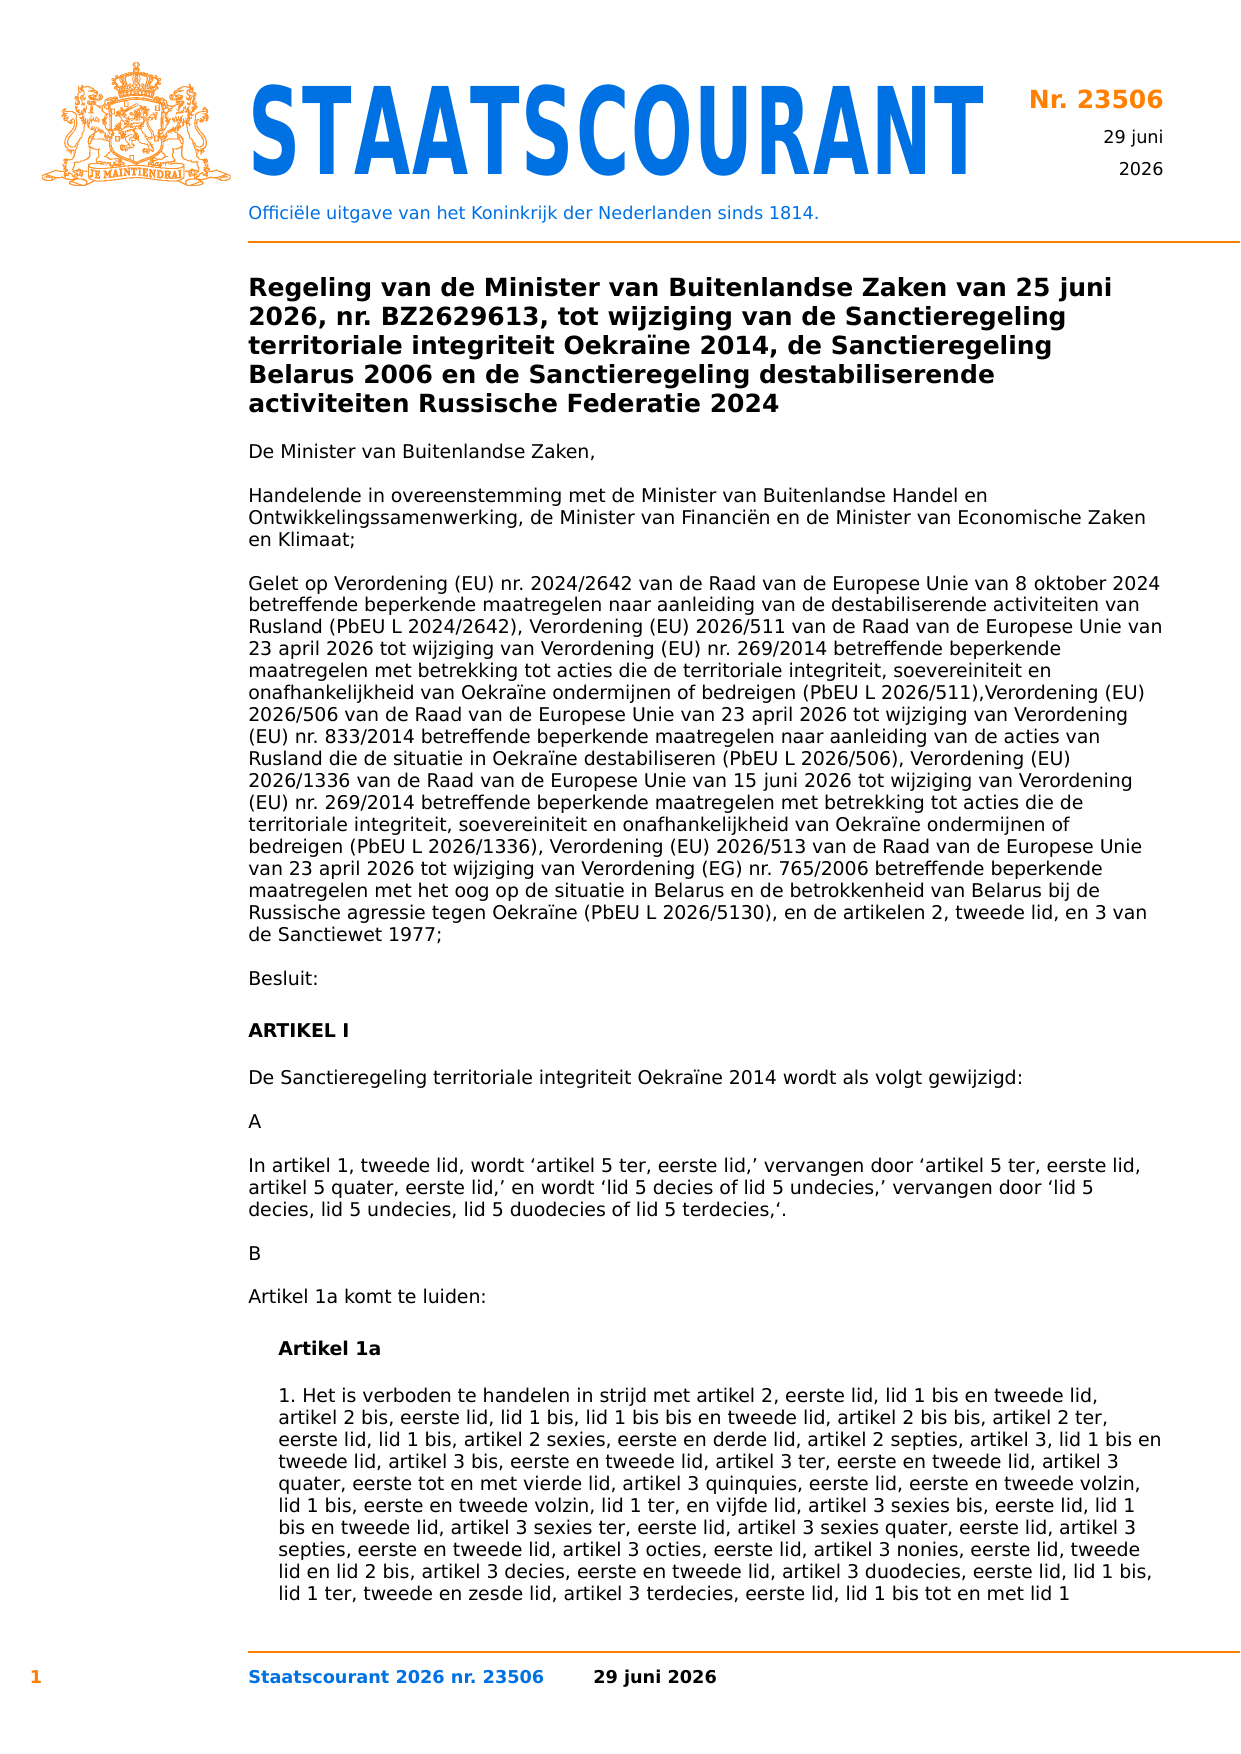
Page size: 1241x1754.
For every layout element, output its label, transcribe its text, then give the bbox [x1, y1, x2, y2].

text 1. Het is verboden te handelen in strijd met artikel 2, eerste lid, lid 1 bis en tweede lid, artikel 2 bis, eerste lid, lid 1 bis, lid 1 bis bis en tweede lid, artikel 2 bis bis, artikel 2 ter, eerste lid, lid 1 bis, artikel 2 sexies, eerste en derde lid, artikel 2 septies, artikel 3, lid 1 bis en tweede lid, artikel 3 bis, eerste en tweede lid, artikel 3 ter, eerste en tweede lid, artikel 3 quater, eerste tot en met vierde lid, artikel 3 quinquies, eerste lid, eerste en tweede volzin, lid 1 bis, eerste en tweede volzin, lid 1 ter, en vijfde lid, artikel 3 sexies bis, eerste lid, lid 1 bis en tweede lid, artikel 3 sexies ter, eerste lid, artikel 3 sexies quater, eerste lid, artikel 3 septies, eerste en tweede lid, artikel 3 octies, eerste lid, artikel 3 nonies, eerste lid, tweede lid en lid 2 bis, artikel 3 decies, eerste en tweede lid, artikel 3 duodecies, eerste lid, lid 1 bis, lid 1 ter, tweede en zesde lid, artikel 3 terdecies, eerste lid, lid 1 bis tot en met lid 1 [278, 1385, 1163, 1605]
text Besluit: [248, 968, 1163, 990]
picture [41, 62, 231, 186]
text De Sanctieregeling territoriale integriteit Oekraïne 2014 wordt als volgt gewijzigd: [248, 1067, 1163, 1089]
table_cell 29 juni [998, 121, 1240, 153]
table_header [25, 62, 248, 241]
subtitle Regeling van de Minister van Buitenlandse Zaken van 25 juni 2026, nr. BZ2629613, tot wijziging van de Sanctieregeling territoriale integriteit Oekraïne 2014, de Sanctieregeling Belarus 2006 en de Sanctieregeling destabiliserende activiteiten Russische Federatie 2024 [248, 273, 1163, 419]
text Gelet op Verordening (EU) nr. 2024/2642 van de Raad van de Europese Unie van 8 oktober 2024 betreffende beperkende maatregelen naar aanleiding van de destabiliserende activiteiten van Rusland (PbEU L 2024/2642), Verordening (EU) 2026/511 van de Raad van de Europese Unie van 23 april 2026 tot wijziging van Verordening (EU) nr. 269/2014 betreffende beperkende maatregelen met betrekking tot acties die de territoriale integriteit, soevereiniteit en onafhankelijkheid van Oekraïne ondermijnen of bedreigen (PbEU L 2026/511),Verordening (EU) 2026/506 van de Raad van de Europese Unie van 23 april 2026 tot wijziging van Verordening (EU) nr. 833/2014 betreffende beperkende maatregelen naar aanleiding van de acties van Rusland die de situatie in Oekraïne destabiliseren (PbEU L 2026/506), Verordening (EU) 2026/1336 van de Raad van de Europese Unie van 15 juni 2026 tot wijziging van Verordening (EU) nr. 269/2014 betreffende beperkende maatregelen met betrekking tot acties die de territoriale integriteit, soevereiniteit en onafhankelijkheid van Oekraïne ondermijnen of bedreigen (PbEU L 2026/1336), Verordening (EU) 2026/513 van de Raad van de Europese Unie van 23 april 2026 tot wijziging van Verordening (EG) nr. 765/2006 betreffende beperkende maatregelen met het oog op de situatie in Belarus en de betrokkenheid van Belarus bij de Russische agressie tegen Oekraïne (PbEU L 2026/5130), en de artikelen 2, tweede lid, en 3 van de Sanctiewet 1977; [248, 572, 1163, 946]
subtitle Artikel 1a [278, 1338, 1163, 1360]
table_header STAATSCOURANT [248, 62, 998, 203]
table_header Nr. 23506 [998, 62, 1240, 121]
text Handelende in overeenstemming met de Minister van Buitenlandse Handel en Ontwikkelingssamenwerking, de Minister van Financiën en de Minister van Economische Zaken en Klimaat; [248, 484, 1163, 551]
text In artikel 1, tweede lid, wordt ‘artikel 5 ter, eerste lid,’ vervangen door ‘artikel 5 ter, eerste lid, artikel 5 quater, eerste lid,’ en wordt ‘lid 5 decies of lid 5 undecies,’ vervangen door ‘lid 5 decies, lid 5 undecies, lid 5 duodecies of lid 5 terdecies,‘. [248, 1154, 1163, 1221]
table_cell Officiële uitgave van het Koninkrijk der Nederlanden sinds 1814. [248, 203, 1240, 241]
subtitle ARTIKEL I [248, 1020, 1163, 1042]
text De Minister van Buitenlandse Zaken, [248, 441, 1163, 463]
table_cell 2026 [998, 153, 1240, 203]
text B [248, 1242, 1163, 1264]
text Artikel 1a komt te luiden: [248, 1286, 1163, 1308]
text A [248, 1111, 1163, 1133]
